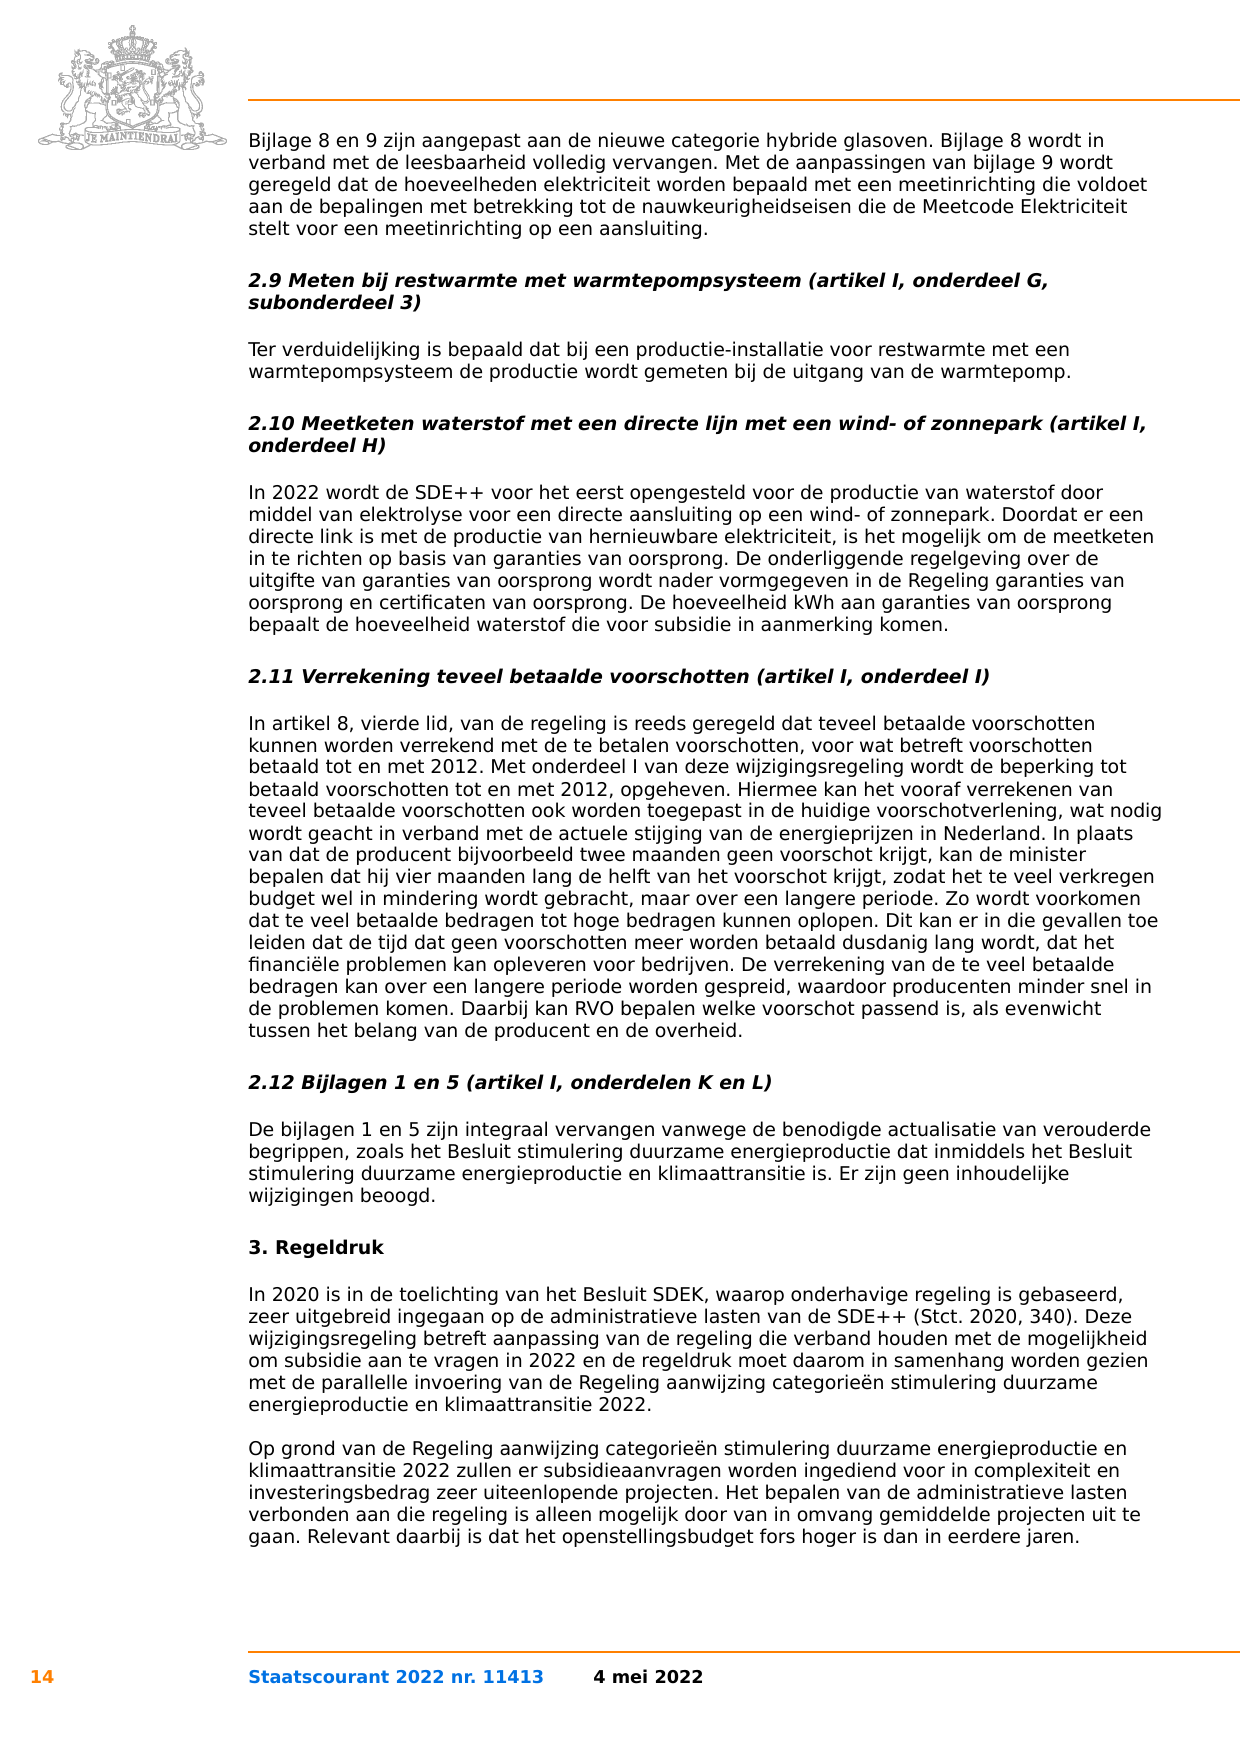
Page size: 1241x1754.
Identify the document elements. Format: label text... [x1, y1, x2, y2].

text In artikel 8, vierde lid, van de regeling is reeds geregeld dat teveel betaalde voorschotten kunnen worden verrekend met de te betalen voorschotten, voor wat betreft voorschotten betaald tot en met 2012. Met onderdeel I van deze wijzigingsregeling wordt de beperking tot betaald voorschotten tot en met 2012, opgeheven. Hiermee kan het vooraf verrekenen van teveel betaalde voorschotten ook worden toegepast in de huidige voorschotverlening, wat nodig wordt geacht in verband met de actuele stijging van de energieprijzen in Nederland. In plaats van dat de producent bijvoorbeeld twee maanden geen voorschot krijgt, kan de minister bepalen dat hij vier maanden lang de helft van het voorschot krijgt, zodat het te veel verkregen budget wel in mindering wordt gebracht, maar over een langere periode. Zo wordt voorkomen dat te veel betaalde bedragen tot hoge bedragen kunnen oplopen. Dit kan er in die gevallen toe leiden dat de tijd dat geen voorschotten meer worden betaald dusdanig lang wordt, dat het financiële problemen kan opleveren voor bedrijven. De verrekening van de te veel betaalde bedragen kan over een langere periode worden gespreid, waardoor producenten minder snel in de problemen komen. Daarbij kan RVO bepalen welke voorschot passend is, als evenwicht tussen het belang van de producent en de overheid. [248, 712, 1163, 1042]
subtitle 2.9 Meten bij restwarmte met warmtepompsysteem (artikel I, onderdeel G, subonderdeel 3) [248, 270, 1163, 314]
text In 2022 wordt de SDE++ voor het eerst opengesteld voor de productie van waterstof door middel van elektrolyse voor een directe aansluiting op een wind- of zonnepark. Doordat er een directe link is met de productie van hernieuwbare elektriciteit, is het mogelijk om de meetketen in te richten op basis van garanties van oorsprong. De onderliggende regelgeving over de uitgifte van garanties van oorsprong wordt nader vormgegeven in de Regeling garanties van oorsprong en certificaten van oorsprong. De hoeveelheid kWh aan garanties van oorsprong bepaalt de hoeveelheid waterstof die voor subsidie in aanmerking komen. [248, 482, 1163, 636]
text De bijlagen 1 en 5 zijn integraal vervangen vanwege de benodigde actualisatie van verouderde begrippen, zoals het Besluit stimulering duurzame energieproductie dat inmiddels het Besluit stimulering duurzame energieproductie en klimaattransitie is. Er zijn geen inhoudelijke wijzigingen beoogd. [248, 1119, 1163, 1207]
subtitle 3. Regeldruk [248, 1237, 1163, 1259]
text Bijlage 8 en 9 zijn aangepast aan de nieuwe categorie hybride glasoven. Bijlage 8 wordt in verband met de leesbaarheid volledig vervangen. Met de aanpassingen van bijlage 9 wordt geregeld dat de hoeveelheden elektriciteit worden bepaald met een meetinrichting die voldoet aan de bepalingen met betrekking tot de nauwkeurigheidseisen die de Meetcode Elektriciteit stelt voor een meetinrichting op een aansluiting. [248, 130, 1163, 240]
subtitle 2.11 Verrekening teveel betaalde voorschotten (artikel I, onderdeel I) [248, 666, 1163, 687]
subtitle 2.12 Bijlagen 1 en 5 (artikel I, onderdelen K en L) [248, 1072, 1163, 1094]
text Ter verduidelijking is bepaald dat bij een productie-installatie voor restwarmte met een warmtepompsysteem de productie wordt gemeten bij de uitgang van de warmtepomp. [248, 339, 1163, 383]
text In 2020 is in de toelichting van het Besluit SDEK, waarop onderhavige regeling is gebaseerd, zeer uitgebreid ingegaan op de administratieve lasten van de SDE++ (Stct. 2020, 340). Deze wijzigingsregeling betreft aanpassing van de regeling die verband houden met de mogelijkheid om subsidie aan te vragen in 2022 en de regeldruk moet daarom in samenhang worden gezien met de parallelle invoering van de Regeling aanwijzing categorieën stimulering duurzame energieproductie en klimaattransitie 2022. [248, 1284, 1163, 1416]
text Op grond van de Regeling aanwijzing categorieën stimulering duurzame energieproductie en klimaattransitie 2022 zullen er subsidieaanvragen worden ingediend voor in complexiteit en investeringsbedrag zeer uiteenlopende projecten. Het bepalen van de administratieve lasten verbonden aan die regeling is alleen mogelijk door van in omvang gemiddelde projecten uit te gaan. Relevant daarbij is dat het openstellingsbudget fors hoger is dan in eerdere jaren. [248, 1438, 1163, 1548]
picture [38, 25, 227, 150]
subtitle 2.10 Meetketen waterstof met een directe lijn met een wind- of zonnepark (artikel I, onderdeel H) [248, 413, 1163, 457]
